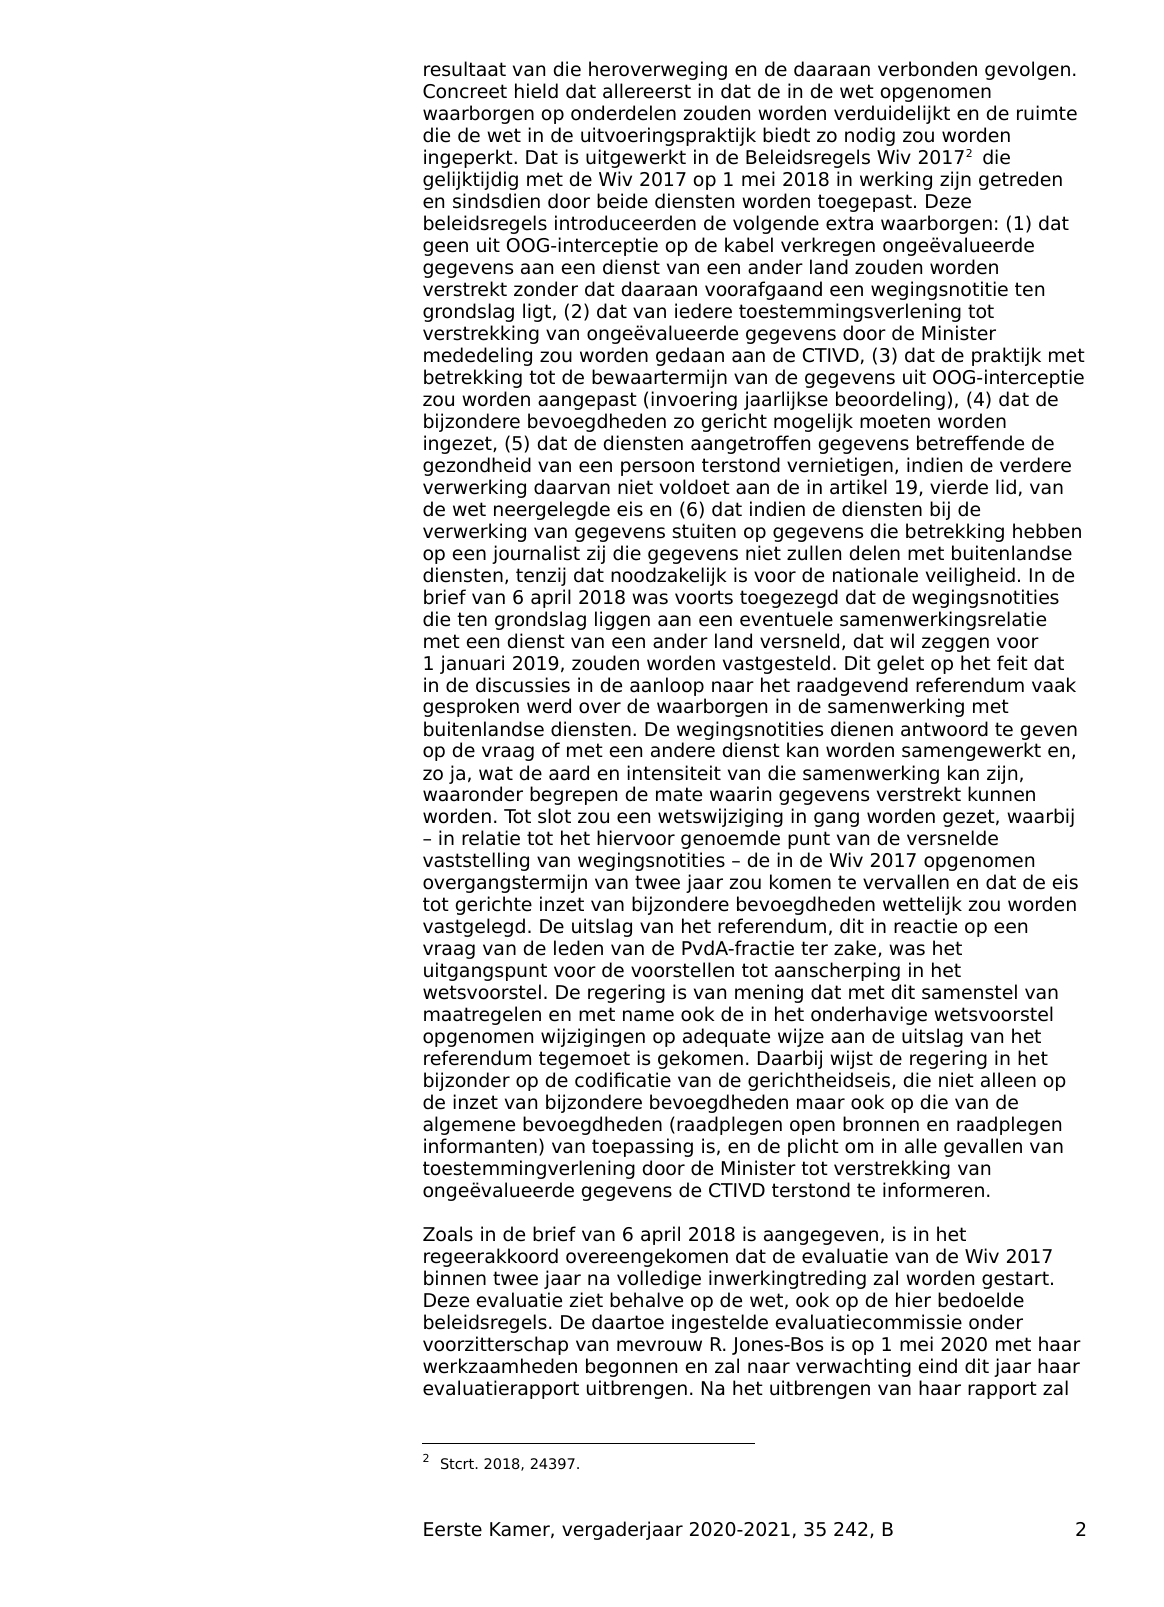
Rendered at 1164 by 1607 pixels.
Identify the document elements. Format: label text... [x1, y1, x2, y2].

text Stcrt. 2018, 24397. [422, 1452, 1087, 1474]
text resultaat van die heroverweging en de daaraan verbonden gevolgen. Concreet hield dat allereerst in dat de in de wet opgenomen waarborgen op onderdelen zouden worden verduidelijkt en de ruimte die de wet in de uitvoeringspraktijk biedt zo nodig zou worden ingeperkt. Dat is uitgewerkt in de Beleidsregels Wiv 2017 die gelijktijdig met de Wiv 2017 op 1 mei 2018 in werking zijn getreden en sindsdien door beide diensten worden toegepast. Deze beleidsregels introduceerden de volgende extra waarborgen: (1) dat geen uit OOG-interceptie op de kabel verkregen ongeëvalueerde gegevens aan een dienst van een ander land zouden worden verstrekt zonder dat daaraan voorafgaand een wegingsnotitie ten grondslag ligt, (2) dat van iedere toestemmingsverlening tot verstrekking van ongeëvalueerde gegevens door de Minister mededeling zou worden gedaan aan de CTIVD, (3) dat de praktijk met betrekking tot de bewaartermijn van de gegevens uit OOG-interceptie zou worden aangepast (invoering jaarlijkse beoordeling), (4) dat de bijzondere bevoegdheden zo gericht mogelijk moeten worden ingezet, (5) dat de diensten aangetroffen gegevens betreffende de gezondheid van een persoon terstond vernietigen, indien de verdere verwerking daarvan niet voldoet aan de in artikel 19, vierde lid, van de wet neergelegde eis en (6) dat indien de diensten bij de verwerking van gegevens stuiten op gegevens die betrekking hebben op een journalist zij die gegevens niet zullen delen met buitenlandse diensten, tenzij dat noodzakelijk is voor de nationale veiligheid. In de brief van 6 april 2018 was voorts toegezegd dat de wegingsnotities die ten grondslag liggen aan een eventuele samenwerkingsrelatie met een dienst van een ander land versneld, dat wil zeggen voor 1 januari 2019, zouden worden vastgesteld. Dit gelet op het feit dat in de discussies in de aanloop naar het raadgevend referendum vaak gesproken werd over de waarborgen in de samenwerking met buitenlandse diensten. De wegingsnotities dienen antwoord te geven op de vraag of met een andere dienst kan worden samengewerkt en, zo ja, wat de aard en intensiteit van die samenwerking kan zijn, waaronder begrepen de mate waarin gegevens verstrekt kunnen worden. Tot slot zou een wetswijziging in gang worden gezet, waarbij – in relatie tot het hiervoor genoemde punt van de versnelde vaststelling van wegingsnotities – de in de Wiv 2017 opgenomen overgangstermijn van twee jaar zou komen te vervallen en dat de eis tot gerichte inzet van bijzondere bevoegdheden wettelijk zou worden vastgelegd. De uitslag van het referendum, dit in reactie op een vraag van de leden van de PvdA-fractie ter zake, was het uitgangspunt voor de voorstellen tot aanscherping in het wetsvoorstel. De regering is van mening dat met dit samenstel van maatregelen en met name ook de in het onderhavige wetsvoorstel opgenomen wijzigingen op adequate wijze aan de uitslag van het referendum tegemoet is gekomen. Daarbij wijst de regering in het bijzonder op de codificatie van de gerichtheidseis, die niet alleen op de inzet van bijzondere bevoegdheden maar ook op die van de algemene bevoegdheden (raadplegen open bronnen en raadplegen informanten) van toepassing is, en de plicht om in alle gevallen van toestemmingverlening door de Minister tot verstrekking van ongeëvalueerde gegevens de CTIVD terstond te informeren. [422, 59, 1087, 1202]
text Zoals in de brief van 6 april 2018 is aangegeven, is in het regeerakkoord overeengekomen dat de evaluatie van de Wiv 2017 binnen twee jaar na volledige inwerkingtreding zal worden gestart. Deze evaluatie ziet behalve op de wet, ook op de hier bedoelde beleidsregels. De daartoe ingestelde evaluatiecommissie onder voorzitterschap van mevrouw R. Jones-Bos is op 1 mei 2020 met haar werkzaamheden begonnen en zal naar verwachting eind dit jaar haar evaluatierapport uitbrengen. Na het uitbrengen van haar rapport zal [422, 1224, 1087, 1400]
